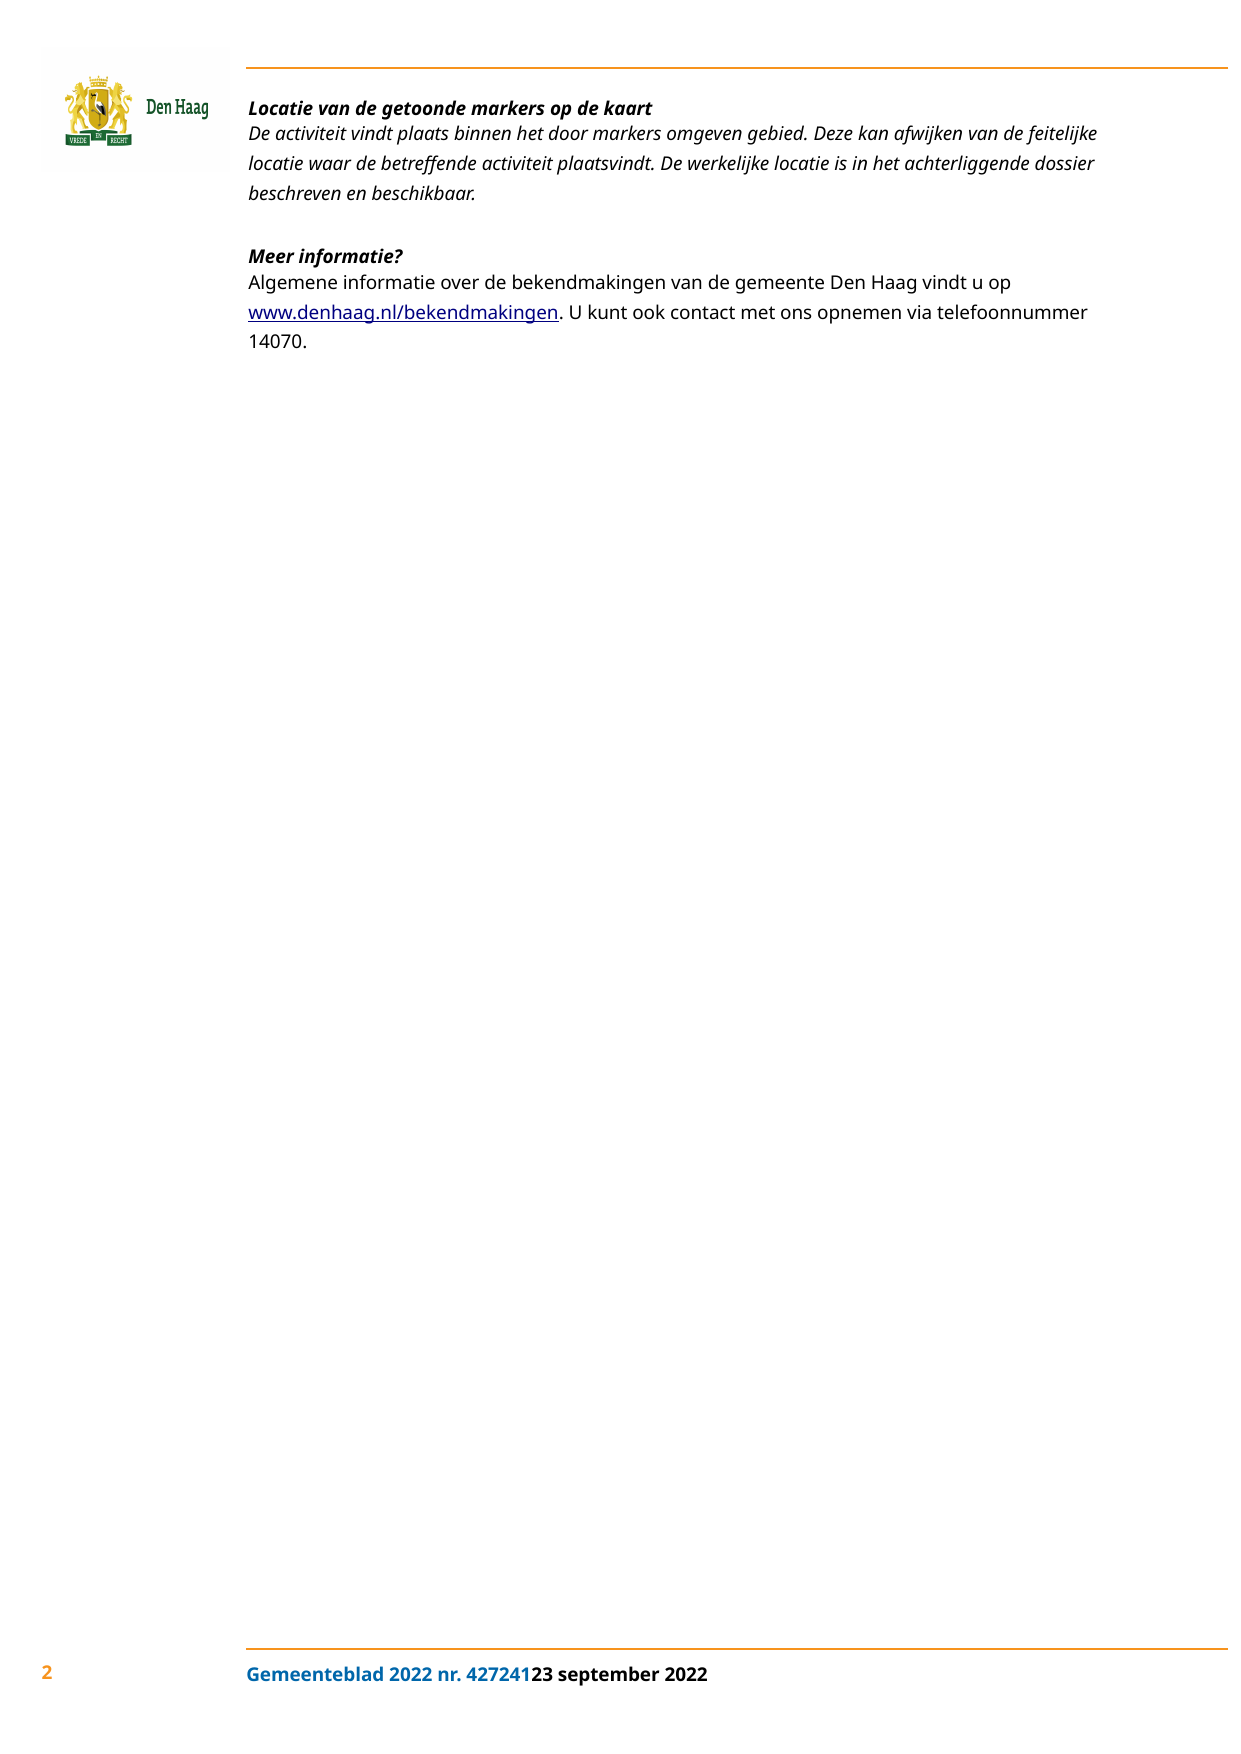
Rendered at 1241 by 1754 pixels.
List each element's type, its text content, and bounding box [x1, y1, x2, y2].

picture [41, 47, 231, 172]
text Locatie van de getoonde markers op de kaart [248, 95, 1152, 121]
text De activiteit vindt plaats binnen het door markers omgeven gebied. Deze kan afwijken van de feitelijke locatie waar de betreffende activiteit plaatsvindt. De werkelijke locatie is in het achterliggende dossier beschreven en beschikbaar. [248, 121, 1152, 205]
text Algemene informatie over de bekendmakingen van de gemeente Den Haag vindt u op www.denhaag.nl/bekendmakingen. U kunt ook contact met ons opnemen via telefoonnummer 14070. [248, 269, 1152, 354]
text Meer informatie? [248, 244, 1152, 269]
